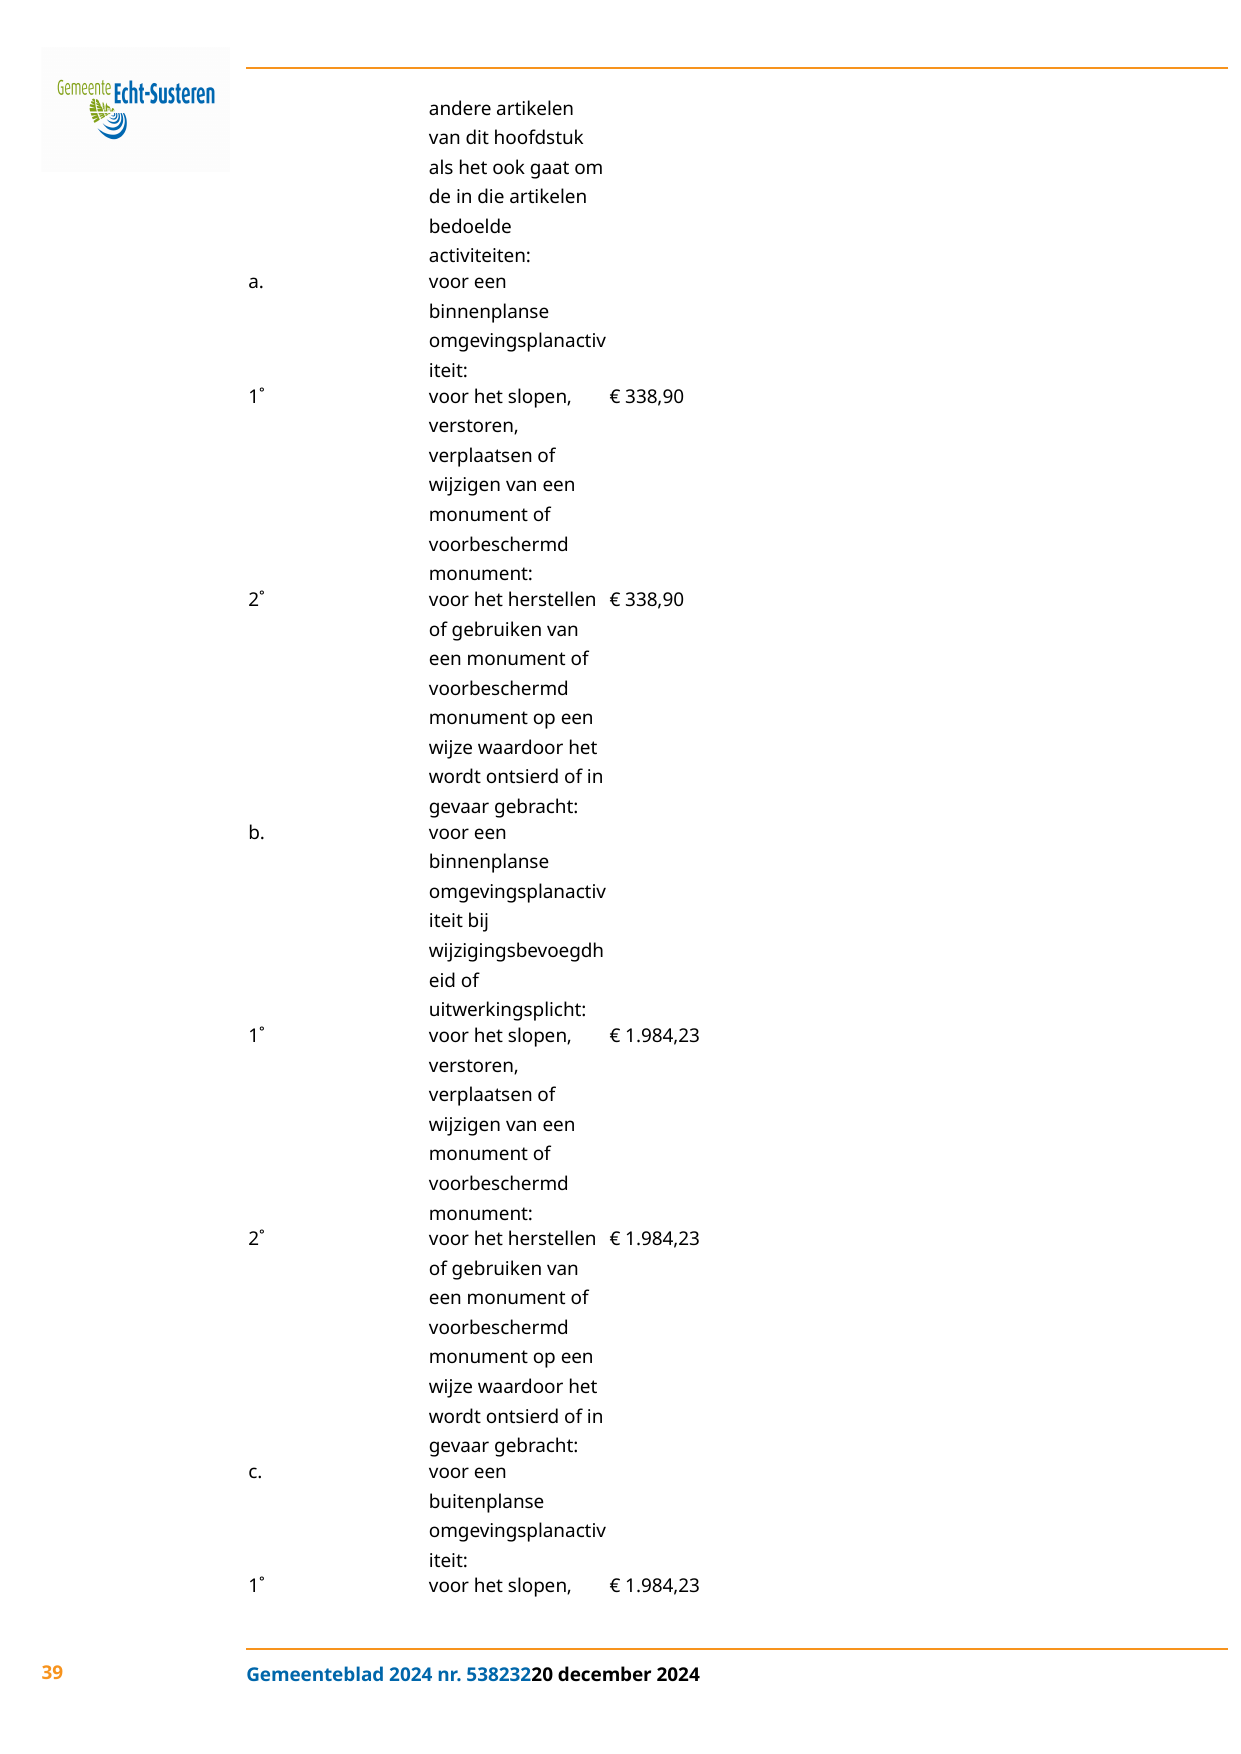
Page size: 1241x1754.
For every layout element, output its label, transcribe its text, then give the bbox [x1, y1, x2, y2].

table_cell [971, 269, 1152, 383]
table_cell [790, 819, 971, 1022]
table_cell voor het slopen, verstoren, verplaatsen of wijzigen van een monument of voorbeschermd monument: [429, 1022, 609, 1225]
table_cell [790, 1458, 971, 1573]
table_cell € 1.984,23 [609, 1225, 790, 1458]
table_cell voor het herstellen of gebruiken van een monument of voorbeschermd monument op een wijze waardoor het wordt ontsierd of in gevaar gebracht: [429, 1225, 609, 1458]
table_cell [790, 269, 971, 383]
table_cell [971, 383, 1152, 586]
table_cell [971, 95, 1152, 268]
table_cell voor een binnenplanse omgevingsplanactiviteit bij wijzigingsbevoegdheid of uitwerkingsplicht: [429, 819, 609, 1022]
table_cell [790, 586, 971, 819]
table_cell [609, 269, 790, 383]
table_cell [790, 95, 971, 268]
table_cell [609, 819, 790, 1022]
table_cell [971, 586, 1152, 819]
table_cell [609, 95, 790, 268]
table_cell 1˚ [248, 383, 429, 586]
table_cell voor het slopen, [429, 1573, 609, 1598]
table_cell [790, 1225, 971, 1458]
table_cell € 338,90 [609, 383, 790, 586]
table_cell 1˚ [248, 1573, 429, 1598]
table_cell € 338,90 [609, 586, 790, 819]
table_cell a. [248, 269, 429, 383]
table_cell andere artikelen van dit hoofdstuk als het ook gaat om de in die artikelen bedoelde activiteiten: [429, 95, 609, 268]
table_cell [790, 1573, 971, 1598]
table_cell b. [248, 819, 429, 1022]
table_cell [971, 1225, 1152, 1458]
table_cell [790, 1022, 971, 1225]
table_cell 1˚ [248, 1022, 429, 1225]
table_cell [248, 95, 429, 268]
table_cell [609, 1458, 790, 1573]
table_cell [971, 1573, 1152, 1598]
table_cell € 1.984,23 [609, 1573, 790, 1598]
table_cell c. [248, 1458, 429, 1573]
table_cell voor het herstellen of gebruiken van een monument of voorbeschermd monument op een wijze waardoor het wordt ontsierd of in gevaar gebracht: [429, 586, 609, 819]
table_cell € 1.984,23 [609, 1022, 790, 1225]
table_cell [790, 383, 971, 586]
table_cell 2˚ [248, 586, 429, 819]
table_cell [971, 819, 1152, 1022]
table_cell voor een buitenplanse omgevingsplanactiviteit: [429, 1458, 609, 1573]
table_cell [971, 1022, 1152, 1225]
table_cell 2˚ [248, 1225, 429, 1458]
table_cell [971, 1458, 1152, 1573]
table_cell voor een binnenplanse omgevingsplanactiviteit: [429, 269, 609, 383]
picture [41, 47, 231, 172]
table_cell voor het slopen, verstoren, verplaatsen of wijzigen van een monument of voorbeschermd monument: [429, 383, 609, 586]
